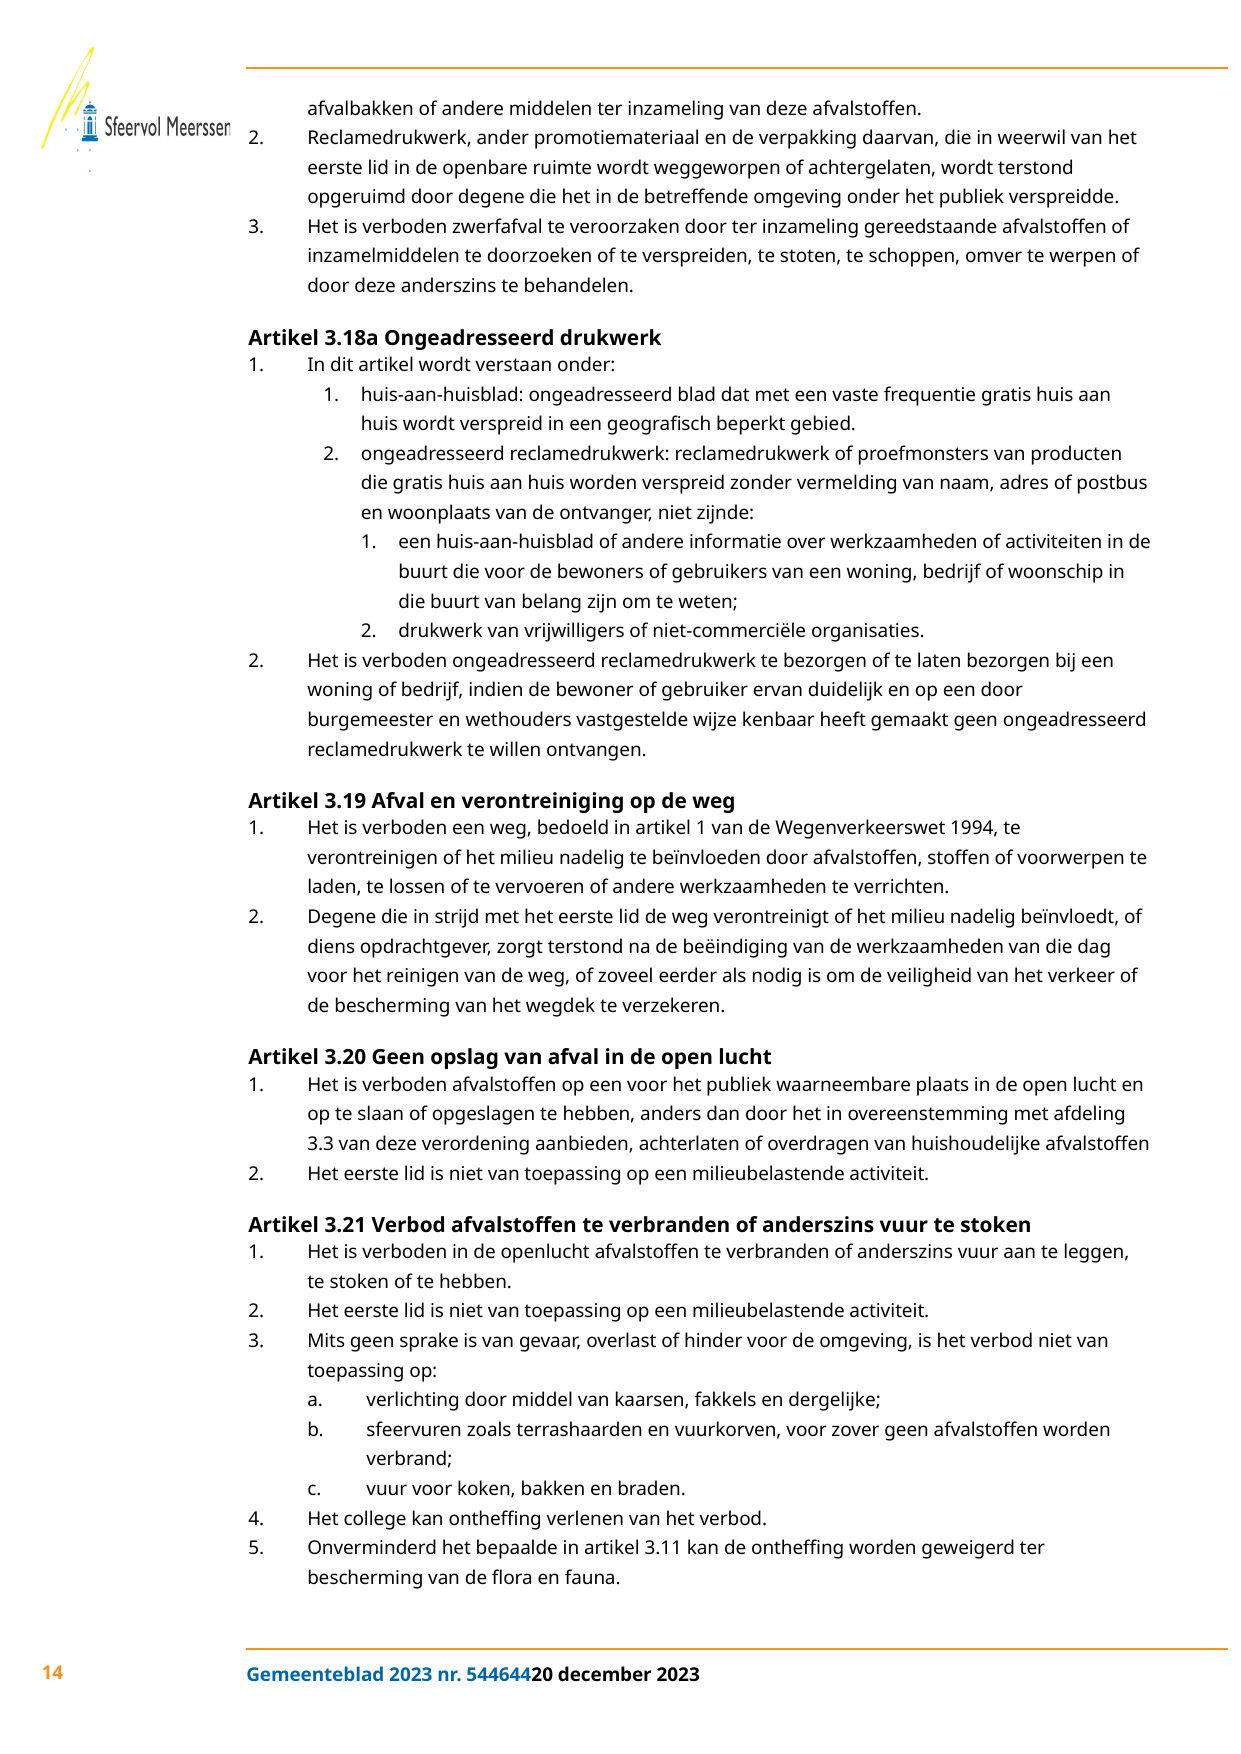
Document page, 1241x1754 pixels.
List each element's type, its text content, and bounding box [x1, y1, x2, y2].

list Onverminderd het bepaalde in artikel 3.11 kan de ontheffing worden geweigerd ter bescherming van de flora en fauna. [248, 1534, 1152, 1590]
list Het is verboden een weg, bedoeld in artikel 1 van de Wegenverkeerswet 1994, te verontreinigen of het milieu nadelig te beïnvloeden door afvalstoffen, stoffen of voorwerpen te laden, te lossen of te vervoeren of andere werkzaamheden te verrichten. [248, 814, 1152, 899]
list huis-aan-huisblad: ongeadresseerd blad dat met een vaste frequentie gratis huis aan huis wordt verspreid in een geografisch beperkt gebied. [323, 381, 1152, 436]
list Het college kan ontheffing verlenen van het verbod. [248, 1505, 1152, 1531]
list In dit artikel wordt verstaan onder: [248, 351, 1152, 377]
list Het is verboden afvalstoffen op een voor het publiek waarneembare plaats in de open lucht en op te slaan of opgeslagen te hebben, anders dan door het in overeenstemming met afdeling 3.3 van deze verordening aanbieden, achterlaten of overdragen van huishoudelijke afvalstoffen [248, 1071, 1152, 1156]
list afvalbakken of andere middelen ter inzameling van deze afvalstoffen. [248, 95, 1152, 121]
list een huis-aan-huisblad of andere informatie over werkzaamheden of activiteiten in de buurt die voor de bewoners of gebruikers van een woning, bedrijf of woonschip in die buurt van belang zijn om te weten; [361, 529, 1152, 613]
list Degene die in strijd met het eerste lid de weg verontreinigt of het milieu nadelig beïnvloedt, of diens opdrachtgever, zorgt terstond na de beëindiging van de werkzaamheden van die dag voor het reinigen van de weg, of zoveel eerder als nodig is om de veiligheid van het verkeer of de bescherming van het wegdek te verzekeren. [248, 903, 1152, 1018]
list Het eerste lid is niet van toepassing op een milieubelastende activiteit. [248, 1298, 1152, 1323]
text Artikel 3.18a Ongeadresseerd drukwerk [248, 323, 1152, 351]
picture [41, 47, 231, 172]
list verlichting door middel van kaarsen, fakkels en dergelijke; [307, 1386, 1152, 1412]
list ongeadresseerd reclamedrukwerk: reclamedrukwerk of proefmonsters van producten die gratis huis aan huis worden verspreid zonder vermelding van naam, adres of postbus en woonplaats van de ontvanger, niet zijnde: [323, 440, 1152, 525]
list vuur voor koken, bakken en braden. [307, 1475, 1152, 1501]
list Het eerste lid is niet van toepassing op een milieubelastende activiteit. [248, 1160, 1152, 1185]
list Het is verboden in de openlucht afvalstoffen te verbranden of anderszins vuur aan te leggen, te stoken of te hebben. [248, 1238, 1152, 1294]
list Het is verboden zwerfafval te veroorzaken door ter inzameling gereedstaande afvalstoffen of inzamelmiddelen te doorzoeken of te verspreiden, te stoten, te schoppen, omver te werpen of door deze anderszins te behandelen. [248, 213, 1152, 298]
text Artikel 3.19 Afval en verontreiniging op de weg [248, 786, 1152, 814]
list drukwerk van vrijwilligers of niet-commerciële organisaties. [361, 617, 1152, 643]
list Mits geen sprake is van gevaar, overlast of hinder voor de omgeving, is het verbod niet van toepassing op: [248, 1327, 1152, 1383]
list sfeervuren zoals terrashaarden en vuurkorven, voor zover geen afvalstoffen worden verbrand; [307, 1416, 1152, 1471]
text Artikel 3.20 Geen opslag van afval in de open lucht [248, 1042, 1152, 1071]
list Reclamedrukwerk, ander promotiemateriaal en de verpakking daarvan, die in weerwil van het eerste lid in de openbare ruimte wordt weggeworpen of achtergelaten, wordt terstond opgeruimd door degene die het in de betreffende omgeving onder het publiek verspreidde. [248, 124, 1152, 209]
list Het is verboden ongeadresseerd reclamedrukwerk te bezorgen of te laten bezorgen bij een woning of bedrijf, indien de bewoner of gebruiker ervan duidelijk en op een door burgemeester en wethouders vastgestelde wijze kenbaar heeft gemaakt geen ongeadresseerd reclamedrukwerk te willen ontvangen. [248, 647, 1152, 761]
text Artikel 3.21 Verbod afvalstoffen te verbranden of anderszins vuur te stoken [248, 1210, 1152, 1238]
